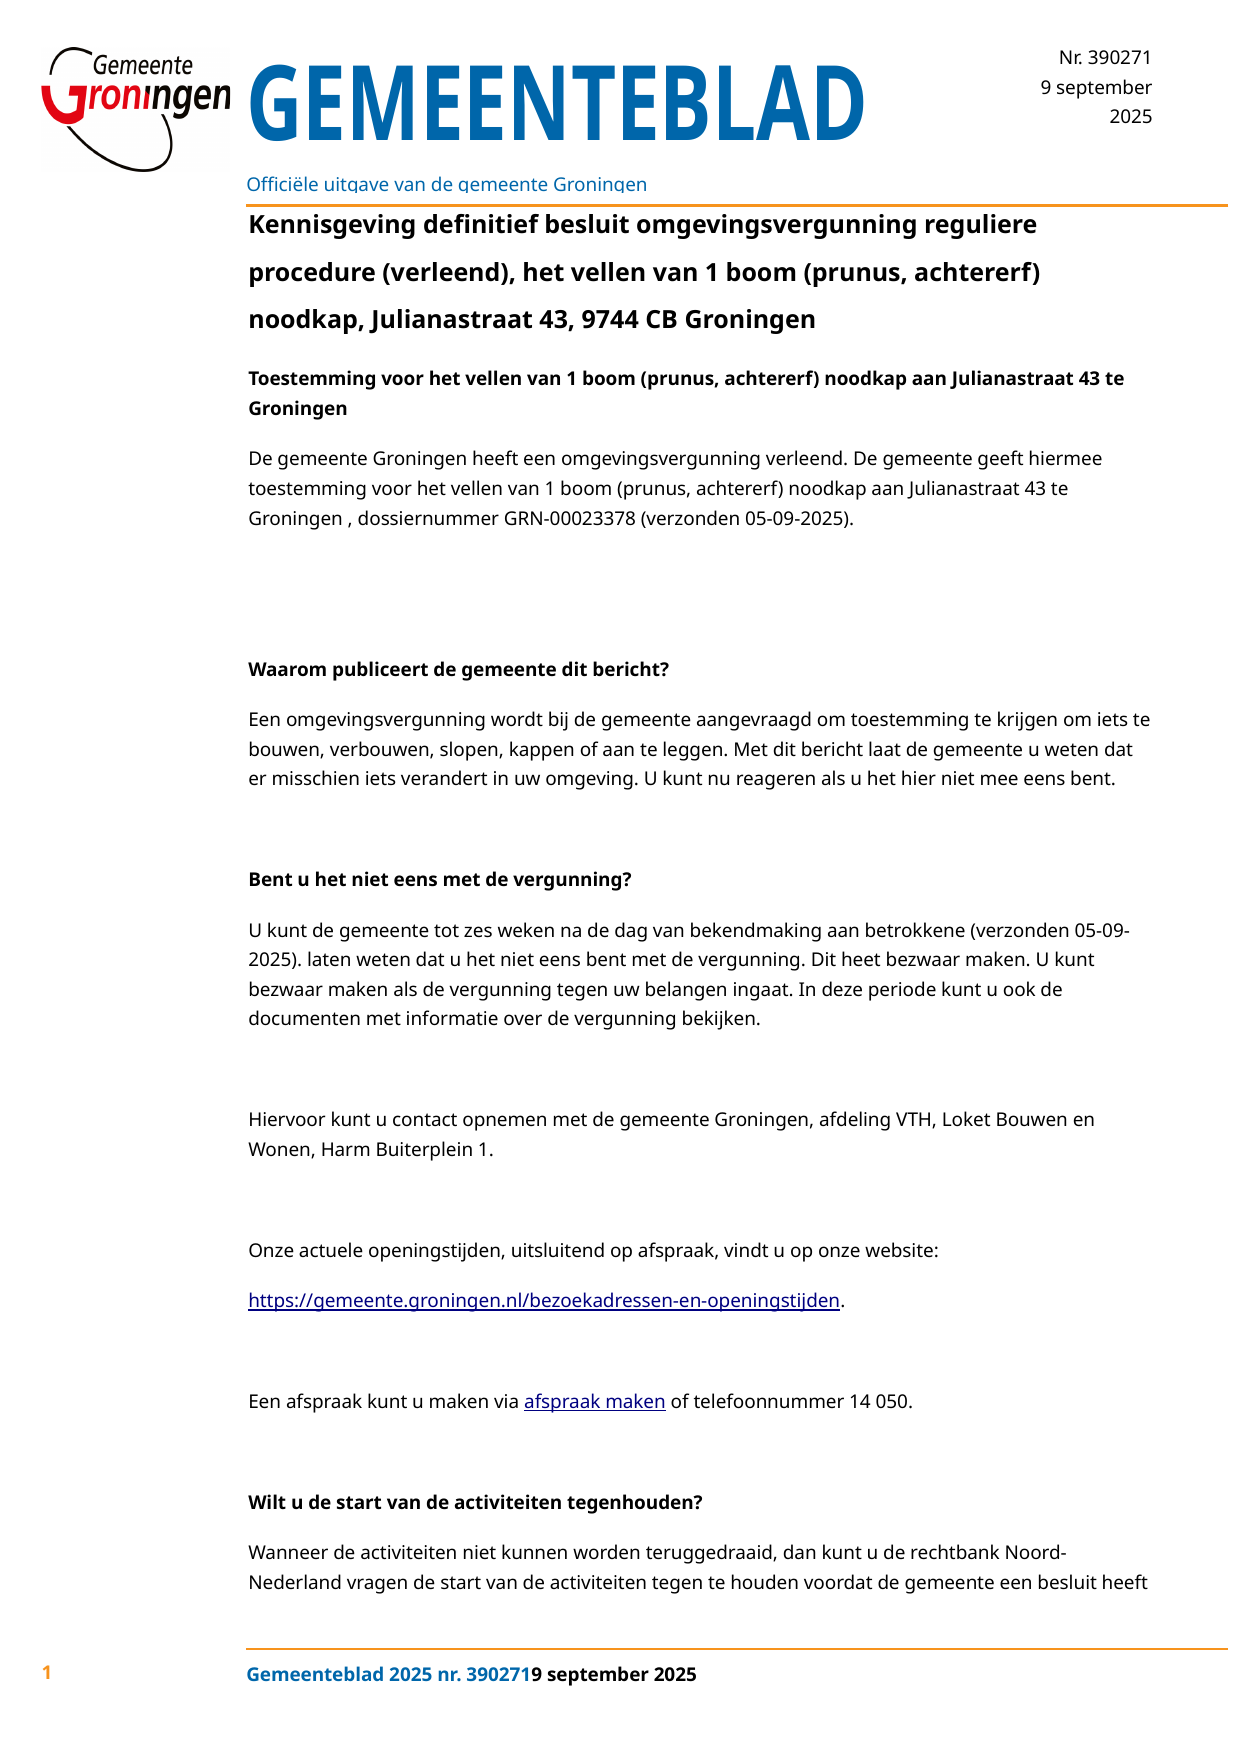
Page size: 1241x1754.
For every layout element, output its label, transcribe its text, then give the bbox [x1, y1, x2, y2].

text Wilt u de start van de activiteiten tegenhouden? [248, 1489, 1152, 1514]
text https://gemeente.groningen.nl/bezoekadressen-en-openingstijden. [248, 1287, 1152, 1313]
text U kunt de gemeente tot zes weken na de dag van bekendmaking aan betrokkene (verzonden 05-09-2025). laten weten dat u het niet eens bent met de vergunning. Dit heet bezwaar maken. U kunt bezwaar maken als de vergunning tegen uw belangen ingaat. In deze periode kunt u ook de documenten met informatie over de vergunning bekijken. [248, 917, 1152, 1031]
text Wanneer de activiteiten niet kunnen worden teruggedraaid, dan kunt u de rechtbank Noord-Nederland vragen de start van de activiteiten tegen te houden voordat de gemeente een besluit heeft [248, 1539, 1152, 1594]
text De gemeente Groningen heeft een omgevingsvergunning verleend. De gemeente geeft hiermee toestemming voor het vellen van 1 boom (prunus, achtererf) noodkap aan Julianastraat 43 te Groningen , dossiernummer GRN-00023378 (verzonden 05-09-2025). [248, 446, 1152, 530]
text Bent u het niet eens met de vergunning? [248, 866, 1152, 892]
text Een omgevingsvergunning wordt bij de gemeente aangevraagd om toestemming te krijgen om iets te bouwen, verbouwen, slopen, kappen of aan te leggen. Met dit bericht laat de gemeente u weten dat er misschien iets verandert in uw omgeving. U kunt nu reageren als u het hier niet mee eens bent. [248, 706, 1152, 791]
text Kennisgeving definitief besluit omgevingsvergunning reguliere procedure (verleend), het vellen van 1 boom (prunus, achtererf) noodkap, Julianastraat 43, 9744 CB Groningen [248, 207, 1152, 336]
text Waarom publiceert de gemeente dit bericht? [248, 656, 1152, 682]
text Onze actuele openingstijden, uitsluitend op afspraak, vindt u op onze website: [248, 1237, 1152, 1262]
text Een afspraak kunt u maken via afspraak maken of telefoonnummer 14 050. [248, 1388, 1152, 1414]
text Toestemming voor het vellen van 1 boom (prunus, achtererf) noodkap aan Julianastraat 43 te Groningen [248, 366, 1152, 421]
text Hiervoor kunt u contact opnemen met de gemeente Groningen, afdeling VTH, Loket Bouwen en Wonen, Harm Buiterplein 1. [248, 1106, 1152, 1162]
picture [41, 47, 231, 172]
